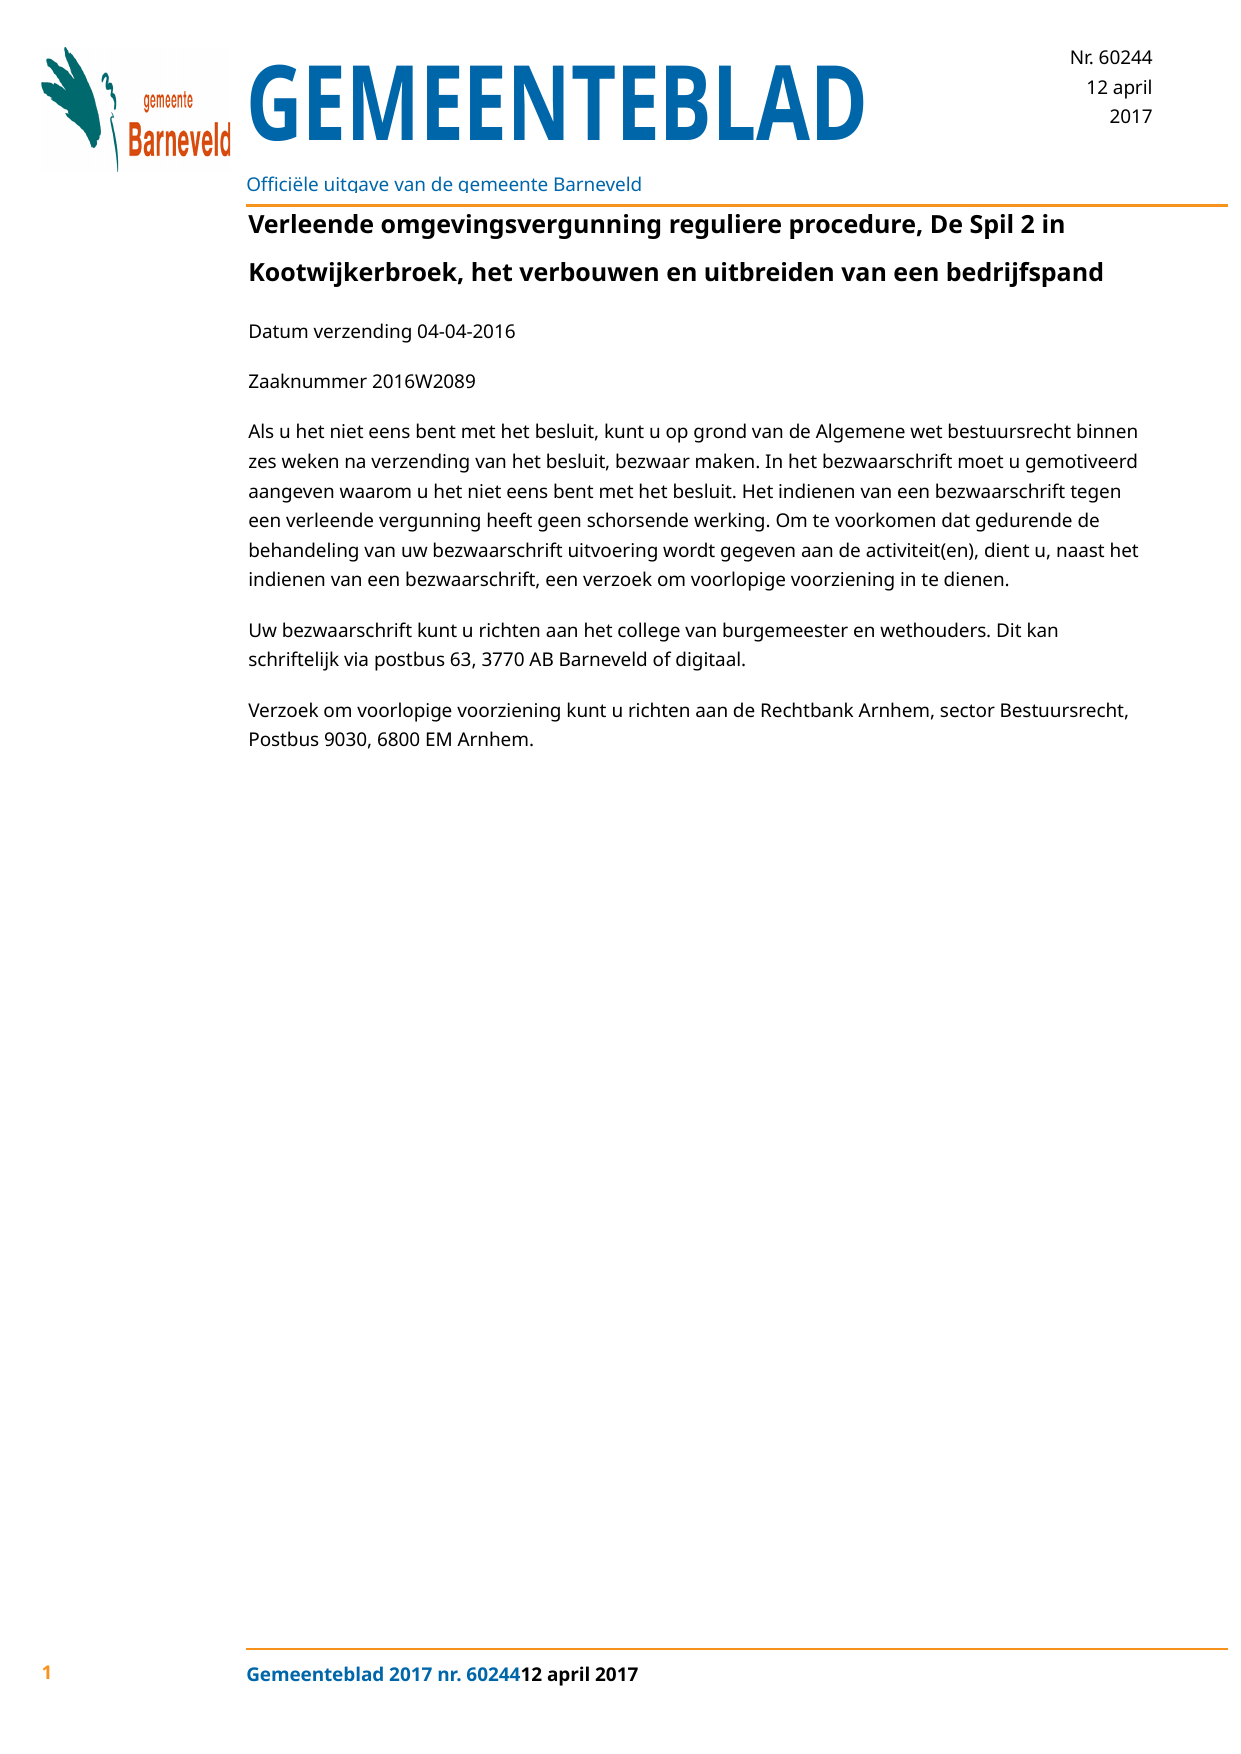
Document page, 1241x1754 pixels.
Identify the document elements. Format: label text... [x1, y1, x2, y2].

text Zaaknummer 2016W2089 [248, 368, 1152, 394]
text Verzoek om voorlopige voorziening kunt u richten aan de Rechtbank Arnhem, sector Bestuursrecht, Postbus 9030, 6800 EM Arnhem. [248, 697, 1152, 752]
text Verleende omgevingsvergunning reguliere procedure, De Spil 2 in Kootwijkerbroek, het verbouwen en uitbreiden van een bedrijfspand [248, 207, 1152, 288]
text Datum verzending 04-04-2016 [248, 318, 1152, 344]
text Als u het niet eens bent met het besluit, kunt u op grond van de Algemene wet bestuursrecht binnen zes weken na verzending van het besluit, bezwaar maken. In het bezwaarschrift moet u gemotiveerd aangeven waarom u het niet eens bent met het besluit. Het indienen van een bezwaarschrift tegen een verleende vergunning heeft geen schorsende werking. Om te voorkomen dat gedurende de behandeling van uw bezwaarschrift uitvoering wordt gegeven aan de activiteit(en), dient u, naast het indienen van een bezwaarschrift, een verzoek om voorlopige voorziening in te dienen. [248, 419, 1152, 592]
text Uw bezwaarschrift kunt u richten aan het college van burgemeester en wethouders. Dit kan schriftelijk via postbus 63, 3770 AB Barneveld of digitaal. [248, 617, 1152, 672]
picture [41, 47, 231, 172]
